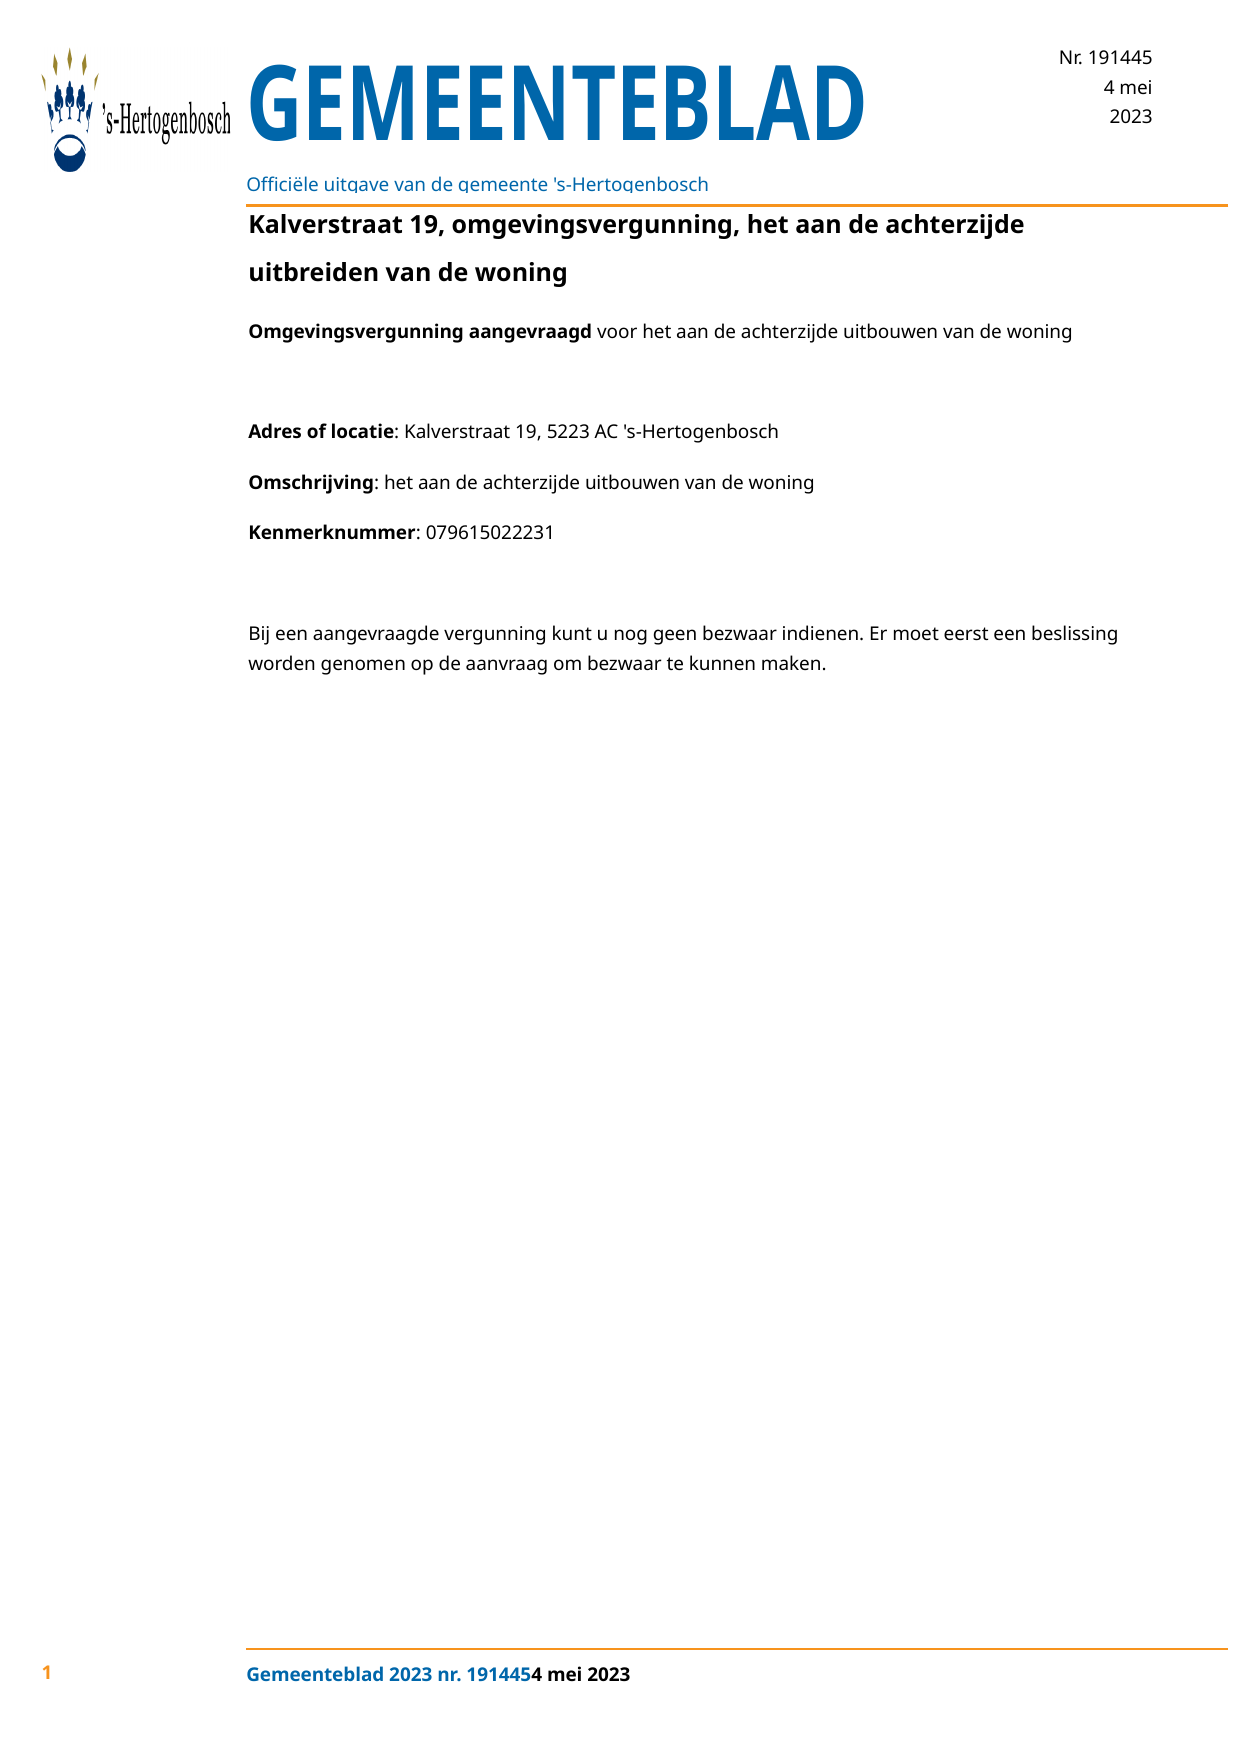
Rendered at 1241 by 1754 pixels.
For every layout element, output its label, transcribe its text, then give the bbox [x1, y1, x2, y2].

text Omschrijving: het aan de achterzijde uitbouwen van de woning [248, 469, 1152, 495]
picture [41, 47, 231, 172]
text Kenmerknummer: 079615022231 [248, 519, 1152, 545]
text Kalverstraat 19, omgevingsvergunning, het aan de achterzijde uitbreiden van de woning [248, 207, 1152, 288]
text Omgevingsvergunning aangevraagd voor het aan de achterzijde uitbouwen van de woning [248, 318, 1152, 344]
text Adres of locatie: Kalverstraat 19, 5223 AC 's-Hertogenbosch [248, 419, 1152, 444]
text Bij een aangevraagde vergunning kunt u nog geen bezwaar indienen. Er moet eerst een beslissing worden genomen op de aanvraag om bezwaar te kunnen maken. [248, 620, 1152, 676]
